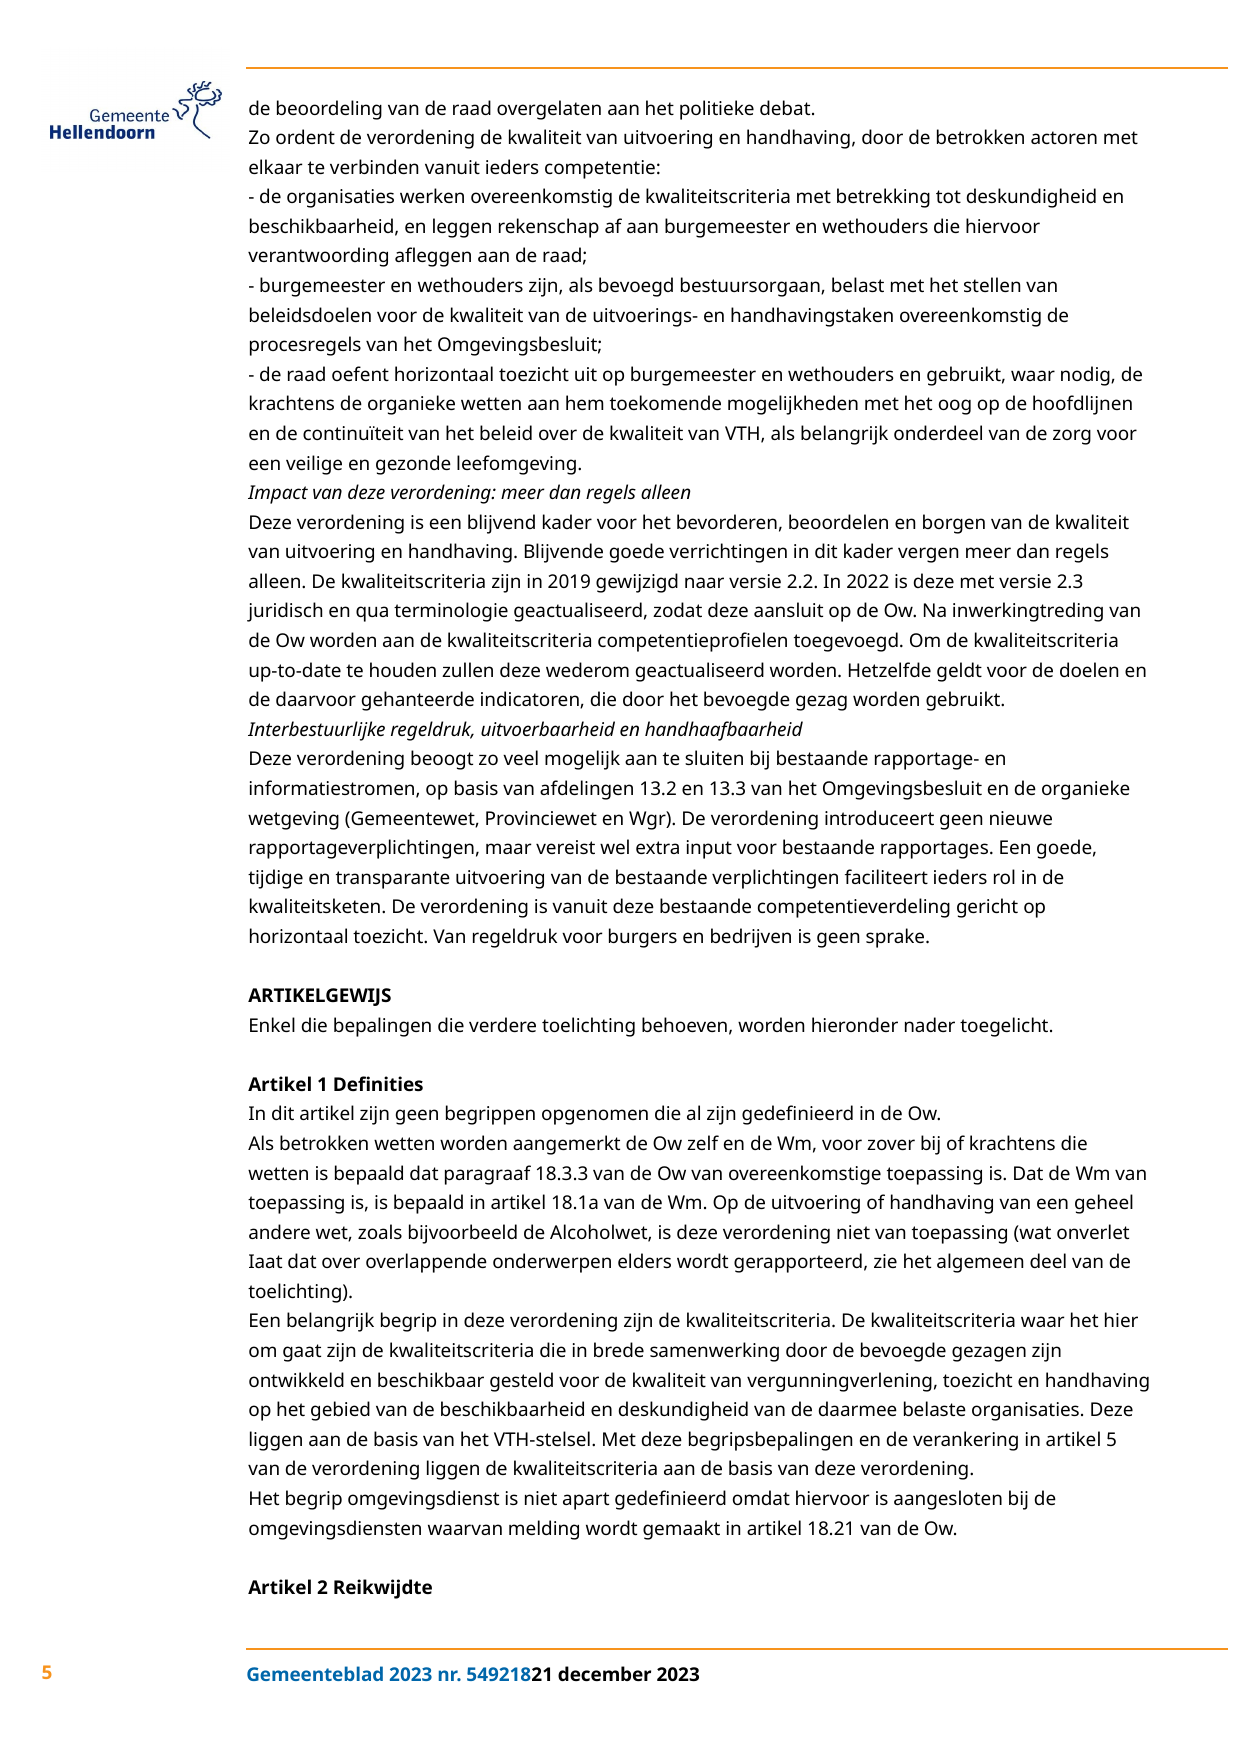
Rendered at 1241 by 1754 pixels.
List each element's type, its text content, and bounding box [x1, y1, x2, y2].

text - de organisaties werken overeenkomstig de kwaliteitscriteria met betrekking tot deskundigheid en beschikbaarheid, en leggen rekenschap af aan burgemeester en wethouders die hiervoor verantwoording afleggen aan de raad; [248, 183, 1152, 268]
picture [41, 47, 231, 172]
text ARTIKELGEWIJS [248, 982, 1152, 1008]
text Deze verordening is een blijvend kader voor het bevorderen, beoordelen en borgen van de kwaliteit van uitvoering en handhaving. Blijvende goede verrichtingen in dit kader vergen meer dan regels alleen. De kwaliteitscriteria zijn in 2019 gewijzigd naar versie 2.2. In 2022 is deze met versie 2.3 juridisch en qua terminologie geactualiseerd, zodat deze aansluit op de Ow. Na inwerkingtreding van de Ow worden aan de kwaliteitscriteria competentieprofielen toegevoegd. Om de kwaliteitscriteria up-to-date te houden zullen deze wederom geactualiseerd worden. Hetzelfde geldt voor de doelen en de daarvoor gehanteerde indicatoren, die door het bevoegde gezag worden gebruikt. [248, 509, 1152, 712]
text Het begrip omgevingsdienst is niet apart gedefinieerd omdat hiervoor is aangesloten bij de omgevingsdiensten waarvan melding wordt gemaakt in artikel 18.21 van de Ow. [248, 1485, 1152, 1541]
text Een belangrijk begrip in deze verordening zijn de kwaliteitscriteria. De kwaliteitscriteria waar het hier om gaat zijn de kwaliteitscriteria die in brede samenwerking door de bevoegde gezagen zijn ontwikkeld en beschikbaar gesteld voor de kwaliteit van vergunningverlening, toezicht en handhaving op het gebied van de beschikbaarheid en deskundigheid van de daarmee belaste organisaties. Deze liggen aan de basis van het VTH-stelsel. Met deze begripsbepalingen en de verankering in artikel 5 van de verordening liggen de kwaliteitscriteria aan de basis van deze verordening. [248, 1308, 1152, 1481]
text Artikel 1 Definities [248, 1071, 1152, 1097]
text Zo ordent de verordening de kwaliteit van uitvoering en handhaving, door de betrokken actoren met elkaar te verbinden vanuit ieders competentie: [248, 124, 1152, 180]
text - burgemeester en wethouders zijn, als bevoegd bestuursorgaan, belast met het stellen van beleidsdoelen voor de kwaliteit van de uitvoerings- en handhavingstaken overeenkomstig de procesregels van het Omgevingsbesluit; [248, 272, 1152, 357]
text Als betrokken wetten worden aangemerkt de Ow zelf en de Wm, voor zover bij of krachtens die wetten is bepaald dat paragraaf 18.3.3 van de Ow van overeenkomstige toepassing is. Dat de Wm van toepassing is, is bepaald in artikel 18.1a van de Wm. Op de uitvoering of handhaving van een geheel andere wet, zoals bijvoorbeeld de Alcoholwet, is deze verordening niet van toepassing (wat onverlet Iaat dat over overlappende onderwerpen elders wordt gerapporteerd, zie het algemeen deel van de toelichting). [248, 1130, 1152, 1304]
text Interbestuurlijke regeldruk, uitvoerbaarheid en handhaafbaarheid [248, 716, 1152, 742]
text Artikel 2 Reikwijdte [248, 1574, 1152, 1600]
text Deze verordening beoogt zo veel mogelijk aan te sluiten bij bestaande rapportage- en informatiestromen, op basis van afdelingen 13.2 en 13.3 van het Omgevingsbesluit en de organieke wetgeving (Gemeentewet, Provinciewet en Wgr). De verordening introduceert geen nieuwe rapportageverplichtingen, maar vereist wel extra input voor bestaande rapportages. Een goede, tijdige en transparante uitvoering van de bestaande verplichtingen faciliteert ieders rol in de kwaliteitsketen. De verordening is vanuit deze bestaande competentieverdeling gericht op horizontaal toezicht. Van regeldruk voor burgers en bedrijven is geen sprake. [248, 746, 1152, 949]
text - de raad oefent horizontaal toezicht uit op burgemeester en wethouders en gebruikt, waar nodig, de krachtens de organieke wetten aan hem toekomende mogelijkheden met het oog op de hoofdlijnen en de continuïteit van het beleid over de kwaliteit van VTH, als belangrijk onderdeel van de zorg voor een veilige en gezonde leefomgeving. [248, 361, 1152, 476]
text In dit artikel zijn geen begrippen opgenomen die al zijn gedefinieerd in de Ow. [248, 1101, 1152, 1126]
text de beoordeling van de raad overgelaten aan het politieke debat. [248, 95, 1152, 121]
text Enkel die bepalingen die verdere toelichting behoeven, worden hieronder nader toegelicht. [248, 1012, 1152, 1038]
text Impact van deze verordening: meer dan regels alleen [248, 479, 1152, 505]
